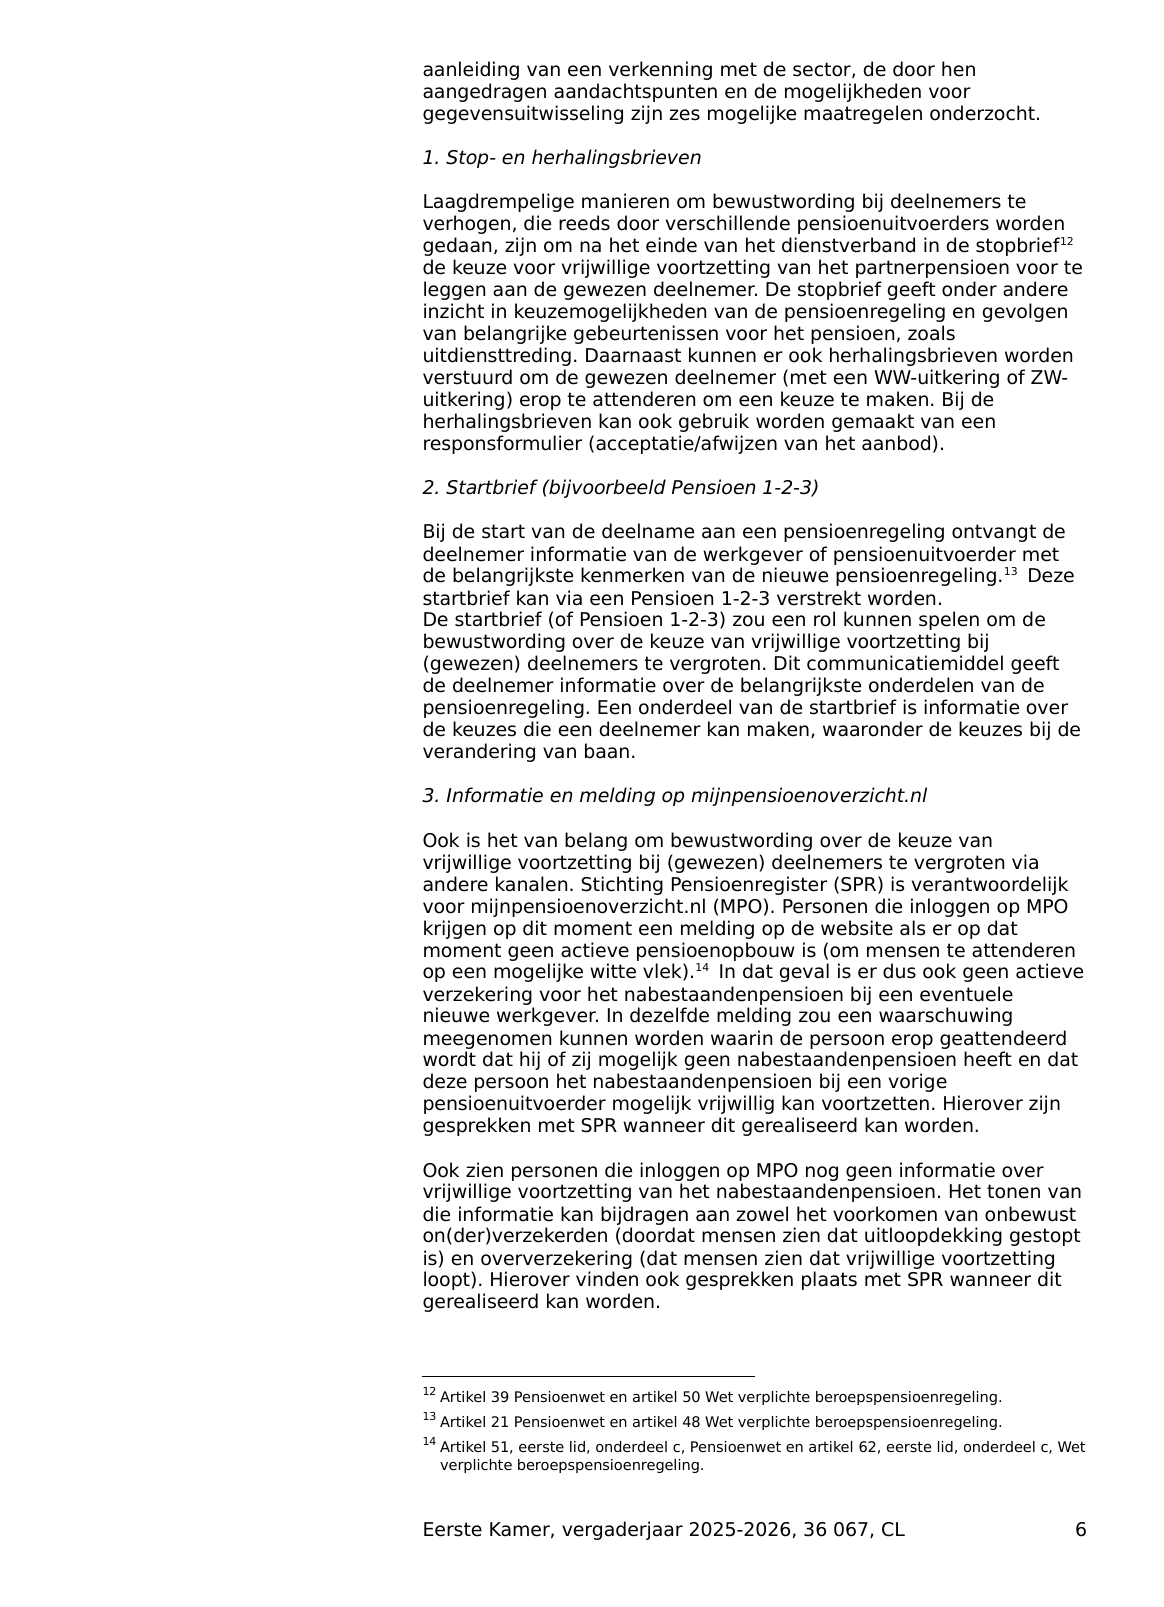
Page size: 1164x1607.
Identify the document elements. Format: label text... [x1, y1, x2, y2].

text Ook zien personen die inloggen op MPO nog geen informatie over vrijwillige voortzetting van het nabestaandenpensioen. Het tonen van die informatie kan bijdragen aan zowel het voorkomen van onbewust on(der)verzekerden (doordat mensen zien dat uitloopdekking gestopt is) en oververzekering (dat mensen zien dat vrijwillige voortzetting loopt). Hierover vinden ook gesprekken plaats met SPR wanneer dit gerealiseerd kan worden. [422, 1159, 1087, 1313]
text Artikel 39 Pensioenwet en artikel 50 Wet verplichte beroepspensioenregeling. [422, 1385, 1087, 1407]
text De startbrief (of Pensioen 1-2-3) zou een rol kunnen spelen om de bewustwording over de keuze van vrijwillige voortzetting bij (gewezen) deelnemers te vergroten. Dit communicatiemiddel geeft de deelnemer informatie over de belangrijkste onderdelen van de pensioenregeling. Een onderdeel van de startbrief is informatie over de keuzes die een deelnemer kan maken, waaronder de keuzes bij de verandering van baan. [422, 609, 1087, 763]
text Laagdrempelige manieren om bewustwording bij deelnemers te verhogen, die reeds door verschillende pensioenuitvoerders worden gedaan, zijn om na het einde van het dienstverband in de stopbrief de keuze voor vrijwillige voortzetting van het partnerpensioen voor te leggen aan de gewezen deelnemer. De stopbrief geeft onder andere inzicht in keuzemogelijkheden van de pensioenregeling en gevolgen van belangrijke gebeurtenissen voor het pensioen, zoals uitdiensttreding. Daarnaast kunnen er ook herhalingsbrieven worden verstuurd om de gewezen deelnemer (met een WW-uitkering of ZW-uitkering) erop te attenderen om een keuze te maken. Bij de herhalingsbrieven kan ook gebruik worden gemaakt van een responsformulier (acceptatie/afwijzen van het aanbod). [422, 191, 1087, 455]
text Ook is het van belang om bewustwording over de keuze van vrijwillige voortzetting bij (gewezen) deelnemers te vergroten via andere kanalen. Stichting Pensioenregister (SPR) is verantwoordelijk voor mijnpensioenoverzicht.nl (MPO). Personen die inloggen op MPO krijgen op dit moment een melding op de website als er op dat moment geen actieve pensioenopbouw is (om mensen te attenderen op een mogelijke witte vlek). In dat geval is er dus ook geen actieve verzekering voor het nabestaandenpensioen bij een eventuele nieuwe werkgever. In dezelfde melding zou een waarschuwing meegenomen kunnen worden waarin de persoon erop geattendeerd wordt dat hij of zij mogelijk geen nabestaandenpensioen heeft en dat deze persoon het nabestaandenpensioen bij een vorige pensioenuitvoerder mogelijk vrijwillig kan voortzetten. Hierover zijn gesprekken met SPR wanneer dit gerealiseerd kan worden. [422, 829, 1087, 1137]
subtitle 2. Startbrief (bijvoorbeeld Pensioen 1-2-3) [422, 477, 1087, 499]
text aanleiding van een verkenning met de sector, de door hen aangedragen aandachtspunten en de mogelijkheden voor gegevensuitwisseling zijn zes mogelijke maatregelen onderzocht. [422, 59, 1087, 125]
text Artikel 21 Pensioenwet en artikel 48 Wet verplichte beroepspensioenregeling. [422, 1410, 1087, 1432]
subtitle 1. Stop- en herhalingsbrieven [422, 147, 1087, 169]
subtitle 3. Informatie en melding op mijnpensioenoverzicht.nl [422, 785, 1087, 807]
text Artikel 51, eerste lid, onderdeel c, Pensioenwet en artikel 62, eerste lid, onderdeel c, Wet verplichte beroepspensioenregeling. [422, 1435, 1087, 1474]
text Bij de start van de deelname aan een pensioenregeling ontvangt de deelnemer informatie van de werkgever of pensioenuitvoerder met de belangrijkste kenmerken van de nieuwe pensioenregeling. Deze startbrief kan via een Pensioen 1-2-3 verstrekt worden. [422, 521, 1087, 609]
